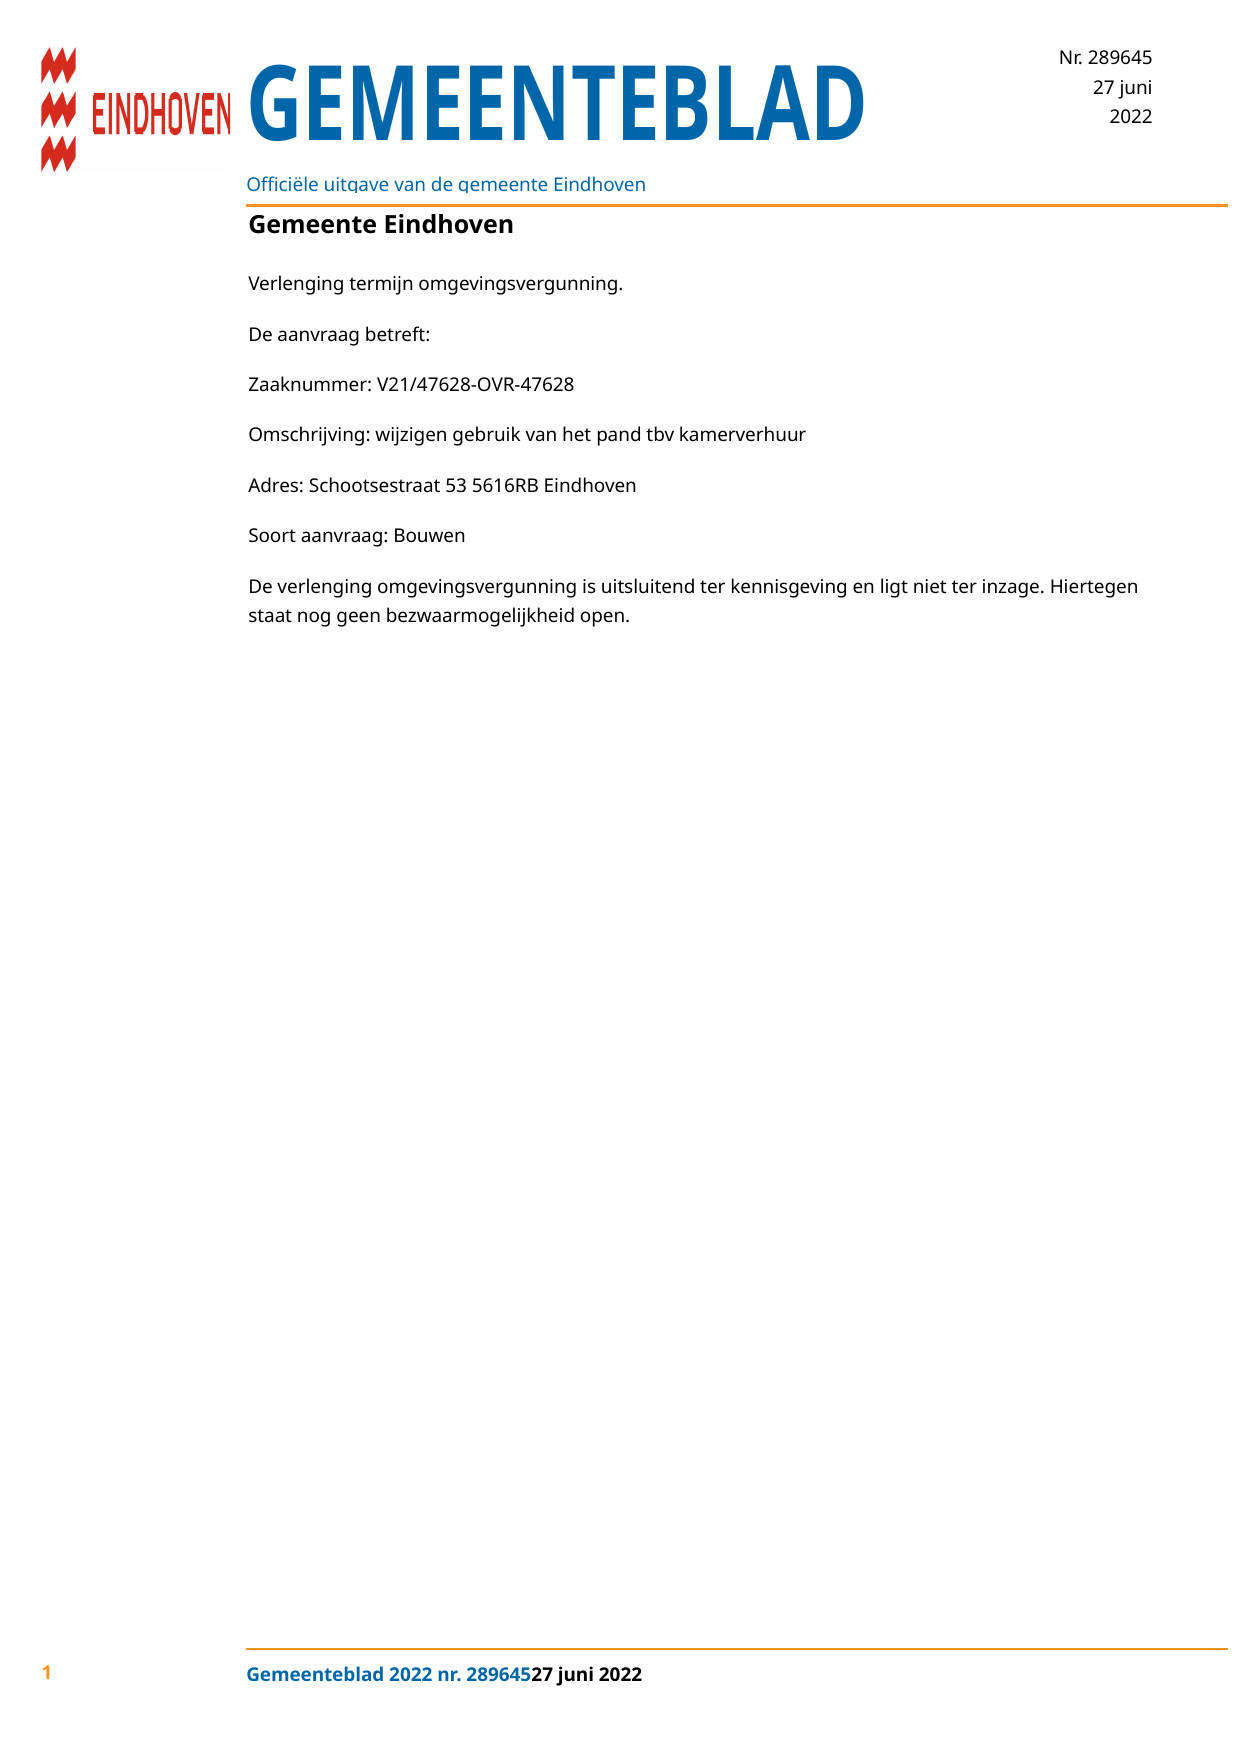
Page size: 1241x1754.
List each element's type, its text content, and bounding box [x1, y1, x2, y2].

text Gemeente Eindhoven [248, 207, 1152, 241]
text Adres: Schootsestraat 53 5616RB Eindhoven [248, 472, 1152, 498]
text De aanvraag betreft: [248, 321, 1152, 346]
picture [41, 47, 231, 172]
text Omschrijving: wijzigen gebruik van het pand tbv kamerverhuur [248, 422, 1152, 447]
text De verlenging omgevingsvergunning is uitsluitend ter kennisgeving en ligt niet ter inzage. Hiertegen staat nog geen bezwaarmogelijkheid open. [248, 573, 1152, 628]
text Soort aanvraag: Bouwen [248, 522, 1152, 548]
text Verlenging termijn omgevingsvergunning. [248, 270, 1152, 296]
text Zaaknummer: V21/47628-OVR-47628 [248, 371, 1152, 397]
